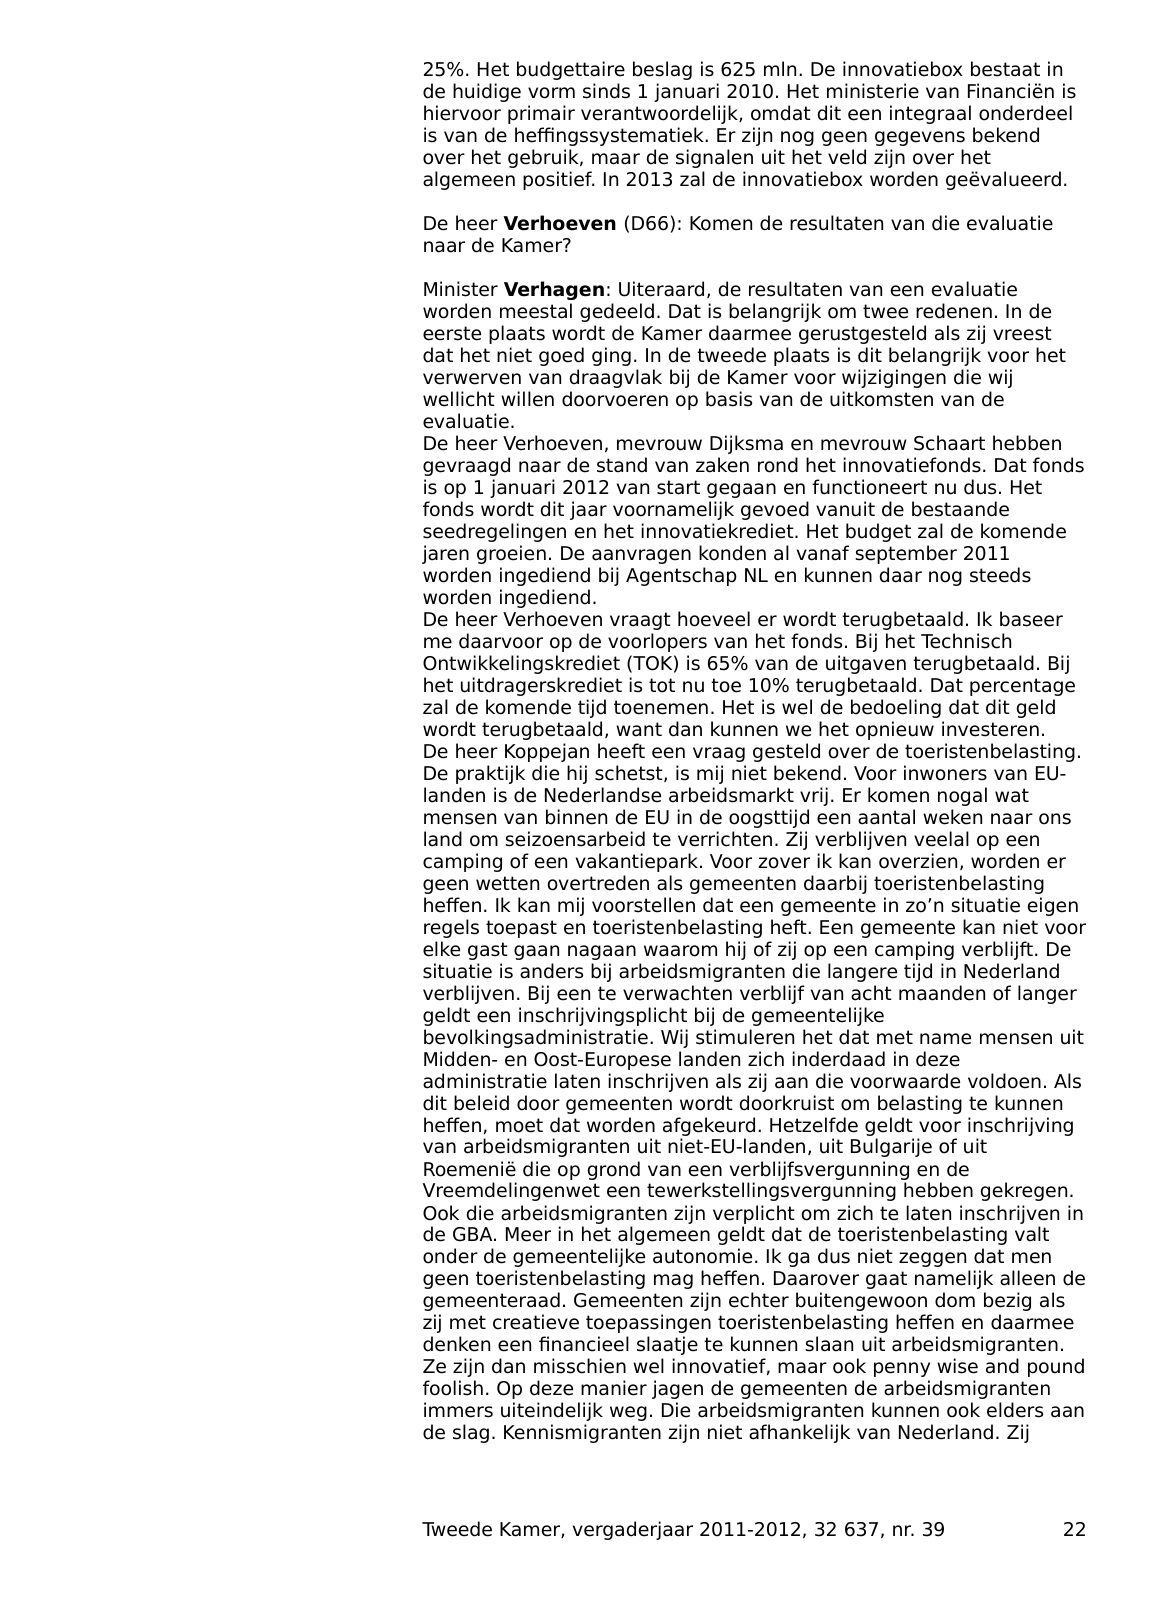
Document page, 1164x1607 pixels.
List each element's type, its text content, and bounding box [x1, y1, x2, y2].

text Minister Verhagen: Uiteraard, de resultaten van een evaluatie worden meestal gedeeld. Dat is belangrijk om twee redenen. In de eerste plaats wordt de Kamer daarmee gerustgesteld als zij vreest dat het niet goed ging. In de tweede plaats is dit belangrijk voor het verwerven van draagvlak bij de Kamer voor wijzigingen die wij wellicht willen doorvoeren op basis van de uitkomsten van de evaluatie. [422, 279, 1087, 433]
text De heer Verhoeven, mevrouw Dijksma en mevrouw Schaart hebben gevraagd naar de stand van zaken rond het innovatiefonds. Dat fonds is op 1 januari 2012 van start gegaan en functioneert nu dus. Het fonds wordt dit jaar voornamelijk gevoed vanuit de bestaande seedregelingen en het innovatiekrediet. Het budget zal de komende jaren groeien. De aanvragen konden al vanaf september 2011 worden ingediend bij Agentschap NL en kunnen daar nog steeds worden ingediend. [422, 433, 1087, 609]
text De heer Verhoeven vraagt hoeveel er wordt terugbetaald. Ik baseer me daarvoor op de voorlopers van het fonds. Bij het Technisch Ontwikkelingskrediet (TOK) is 65% van de uitgaven terugbetaald. Bij het uitdragerskrediet is tot nu toe 10% terugbetaald. Dat percentage zal de komende tijd toenemen. Het is wel de bedoeling dat dit geld wordt terugbetaald, want dan kunnen we het opnieuw investeren. [422, 609, 1087, 741]
text 25%. Het budgettaire beslag is 625 mln. De innovatiebox bestaat in de huidige vorm sinds 1 januari 2010. Het ministerie van Financiën is hiervoor primair verantwoordelijk, omdat dit een integraal onderdeel is van de heffingssystematiek. Er zijn nog geen gegevens bekend over het gebruik, maar de signalen uit het veld zijn over het algemeen positief. In 2013 zal de innovatiebox worden geëvalueerd. [422, 59, 1087, 191]
text De heer Verhoeven (D66): Komen de resultaten van die evaluatie naar de Kamer? [422, 213, 1087, 257]
text De heer Koppejan heeft een vraag gesteld over de toeristenbelasting. De praktijk die hij schetst, is mij niet bekend. Voor inwoners van EU-landen is de Nederlandse arbeidsmarkt vrij. Er komen nogal wat mensen van binnen de EU in de oogsttijd een aantal weken naar ons land om seizoensarbeid te verrichten. Zij verblijven veelal op een camping of een vakantiepark. Voor zover ik kan overzien, worden er geen wetten overtreden als gemeenten daarbij toeristenbelasting heffen. Ik kan mij voorstellen dat een gemeente in zo’n situatie eigen regels toepast en toeristenbelasting heft. Een gemeente kan niet voor elke gast gaan nagaan waarom hij of zij op een camping verblijft. De situatie is anders bij arbeidsmigranten die langere tijd in Nederland verblijven. Bij een te verwachten verblijf van acht maanden of langer geldt een inschrijvingsplicht bij de gemeentelijke bevolkingsadministratie. Wij stimuleren het dat met name mensen uit Midden- en Oost-Europese landen zich inderdaad in deze administratie laten inschrijven als zij aan die voorwaarde voldoen. Als dit beleid door gemeenten wordt doorkruist om belasting te kunnen heffen, moet dat worden afgekeurd. Hetzelfde geldt voor inschrijving van arbeidsmigranten uit niet-EU-landen, uit Bulgarije of uit Roemenië die op grond van een verblijfsvergunning en de Vreemdelingenwet een tewerkstellingsvergunning hebben gekregen. Ook die arbeidsmigranten zijn verplicht om zich te laten inschrijven in de GBA. Meer in het algemeen geldt dat de toeristenbelasting valt onder de gemeentelijke autonomie. Ik ga dus niet zeggen dat men geen toeristenbelasting mag heffen. Daarover gaat namelijk alleen de gemeenteraad. Gemeenten zijn echter buitengewoon dom bezig als zij met creatieve toepassingen toeristenbelasting heffen en daarmee denken een financieel slaatje te kunnen slaan uit arbeidsmigranten. Ze zijn dan misschien wel innovatief, maar ook penny wise and pound foolish. Op deze manier jagen de gemeenten de arbeidsmigranten immers uiteindelijk weg. Die arbeidsmigranten kunnen ook elders aan de slag. Kennismigranten zijn niet afhankelijk van Nederland. Zij [422, 741, 1087, 1444]
